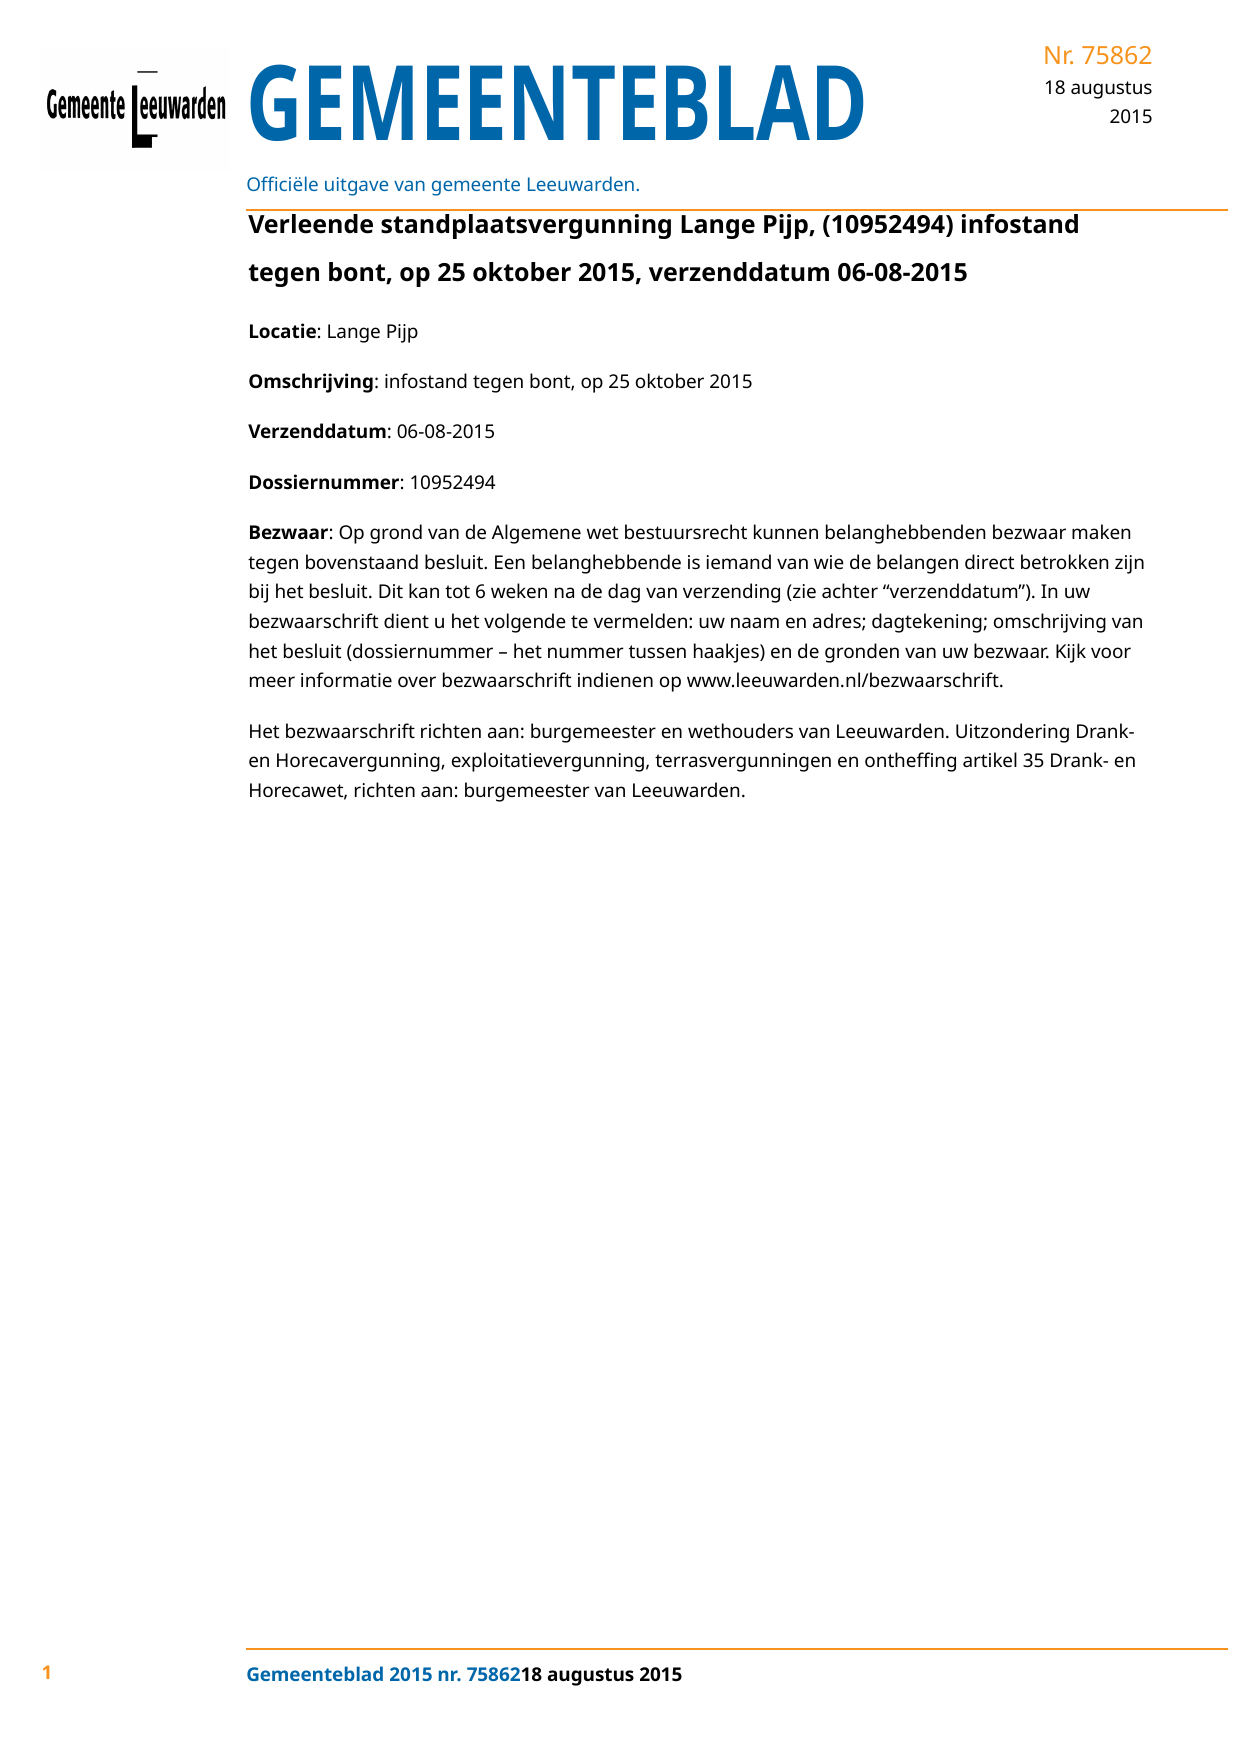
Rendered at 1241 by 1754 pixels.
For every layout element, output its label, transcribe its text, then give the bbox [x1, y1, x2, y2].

text Dossiernummer: 10952494 [248, 469, 1152, 495]
text Verleende standplaatsvergunning Lange Pijp, (10952494) infostand tegen bont, op 25 oktober 2015, verzenddatum 06-08-2015 [248, 211, 1152, 288]
text Verzenddatum: 06-08-2015 [248, 419, 1152, 444]
text Bezwaar: Op grond van de Algemene wet bestuursrecht kunnen belanghebbenden bezwaar maken tegen bovenstaand besluit. Een belanghebbende is iemand van wie de belangen direct betrokken zijn bij het besluit. Dit kan tot 6 weken na de dag van verzending (zie achter “verzenddatum”). In uw bezwaarschrift dient u het volgende te vermelden: uw naam en adres; dagtekening; omschrijving van het besluit (dossiernummer – het nummer tussen haakjes) en de gronden van uw bezwaar. Kijk voor meer informatie over bezwaarschrift indienen op www.leeuwarden.nl/bezwaarschrift. [248, 519, 1152, 693]
text Het bezwaarschrift richten aan: burgemeester en wethouders van Leeuwarden. Uitzondering Drank- en Horecavergunning, exploitatievergunning, terrasvergunningen en ontheffing artikel 35 Drank- en Horecawet, richten aan: burgemeester van Leeuwarden. [248, 718, 1152, 803]
text Locatie: Lange Pijp [248, 318, 1152, 344]
text Omschrijving: infostand tegen bont, op 25 oktober 2015 [248, 368, 1152, 394]
picture [41, 47, 231, 172]
